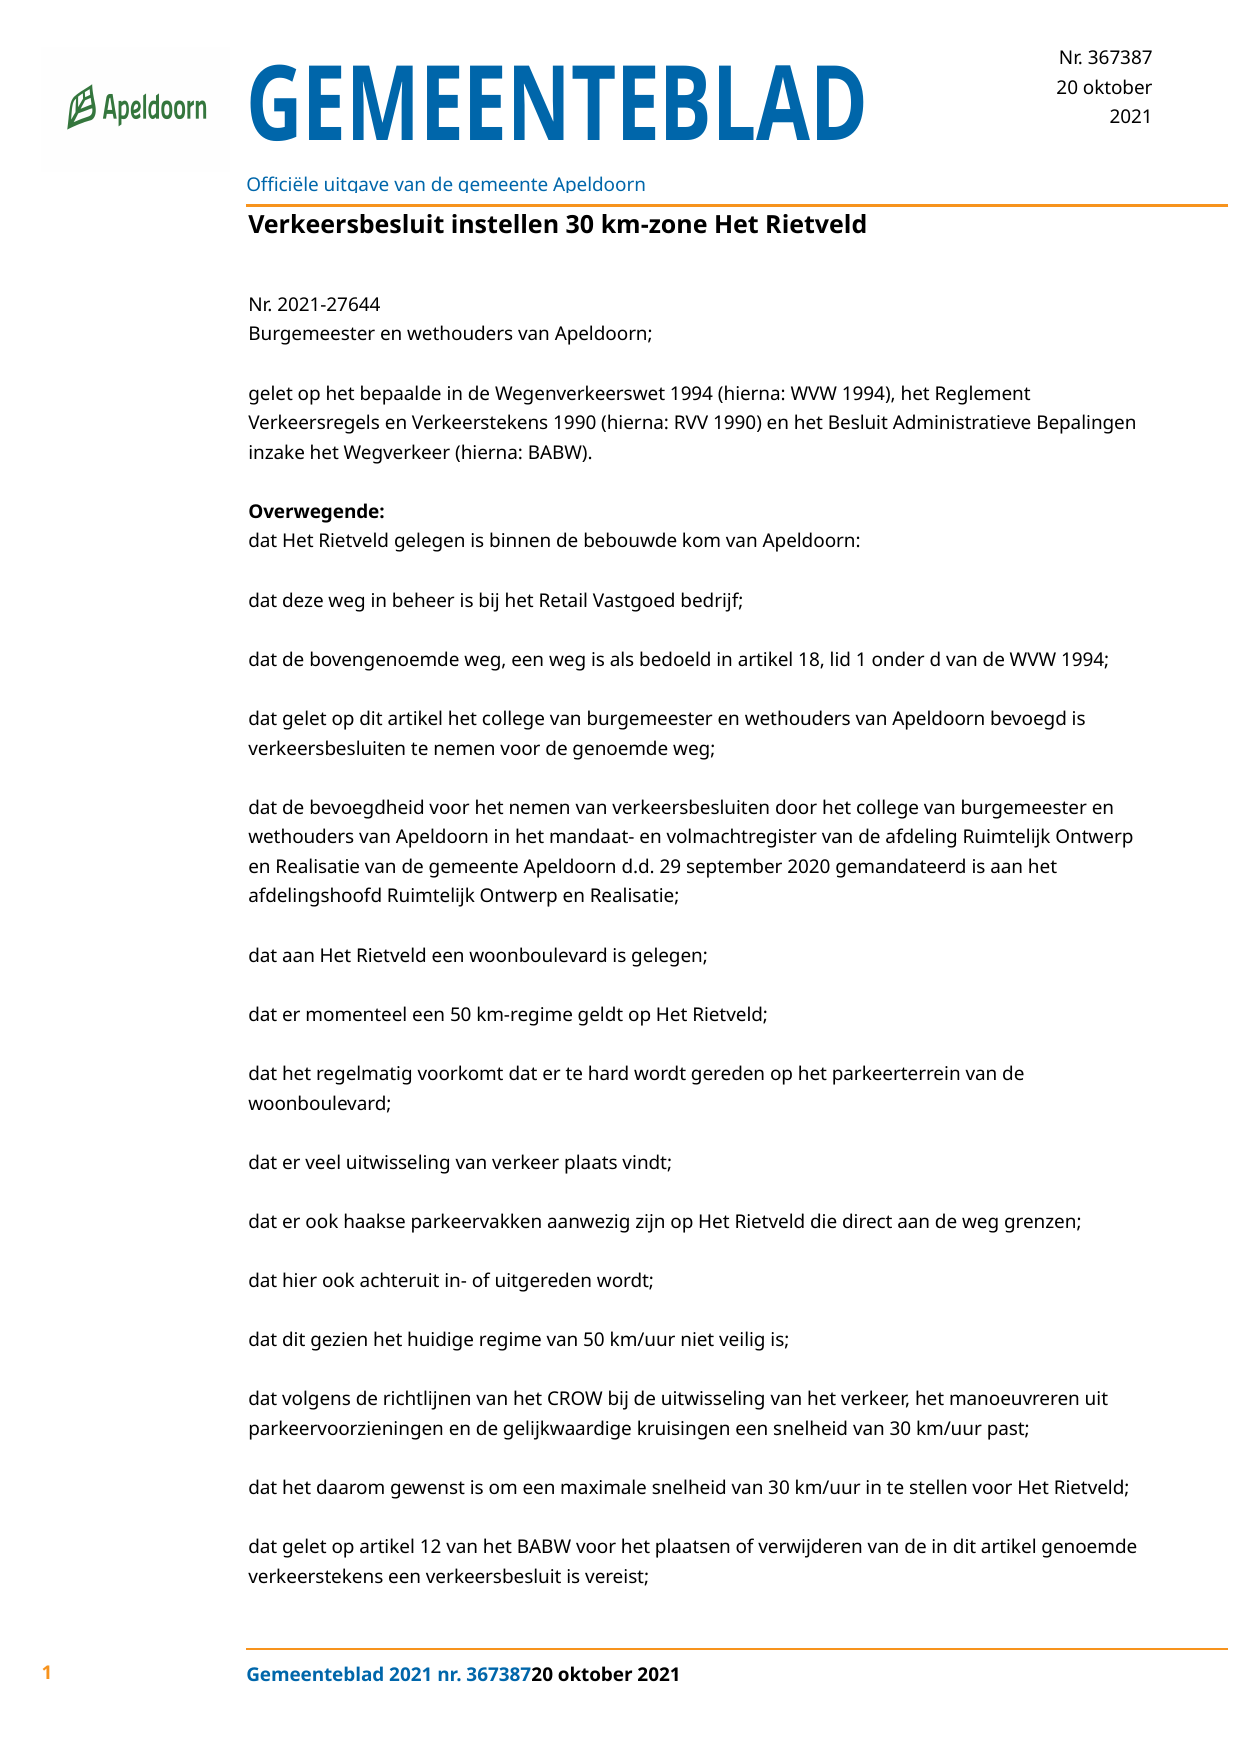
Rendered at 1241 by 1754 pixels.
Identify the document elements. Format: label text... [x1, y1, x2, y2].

text gelet op het bepaalde in de Wegenverkeerswet 1994 (hierna: WVW 1994), het Reglement Verkeersregels en Verkeerstekens 1990 (hierna: RVV 1990) en het Besluit Administratieve Bepalingen inzake het Wegverkeer (hierna: BABW). [248, 380, 1152, 465]
text dat gelet op artikel 12 van het BABW voor het plaatsen of verwijderen van de in dit artikel genoemde verkeerstekens een verkeersbesluit is vereist; [248, 1533, 1152, 1589]
text dat het daarom gewenst is om een maximale snelheid van 30 km/uur in te stellen voor Het Rietveld; [248, 1474, 1152, 1500]
text dat Het Rietveld gelegen is binnen de bebouwde kom van Apeldoorn: [248, 528, 1152, 553]
text Nr. 2021-27644 [248, 291, 1152, 317]
text Burgemeester en wethouders van Apeldoorn; [248, 321, 1152, 346]
text dat de bevoegdheid voor het nemen van verkeersbesluiten door het college van burgemeester en wethouders van Apeldoorn in het mandaat- en volmachtregister van de afdeling Ruimtelijk Ontwerp en Realisatie van de gemeente Apeldoorn d.d. 29 september 2020 gemandateerd is aan het afdelingshoofd Ruimtelijk Ontwerp en Realisatie; [248, 794, 1152, 908]
text Overwegende: [248, 498, 1152, 524]
text Verkeersbesluit instellen 30 km-zone Het Rietveld [248, 207, 1152, 241]
picture [41, 47, 231, 172]
text dat deze weg in beheer is bij het Retail Vastgoed bedrijf; [248, 587, 1152, 613]
text dat aan Het Rietveld een woonboulevard is gelegen; [248, 942, 1152, 968]
text dat de bovengenoemde weg, een weg is als bedoeld in artikel 18, lid 1 onder d van de WVW 1994; [248, 646, 1152, 672]
text dat er ook haakse parkeervakken aanwezig zijn op Het Rietveld die direct aan de weg grenzen; [248, 1208, 1152, 1234]
text dat er momenteel een 50 km-regime geldt op Het Rietveld; [248, 1001, 1152, 1027]
text dat volgens de richtlijnen van het CROW bij de uitwisseling van het verkeer, het manoeuvreren uit parkeervoorzieningen en de gelijkwaardige kruisingen een snelheid van 30 km/uur past; [248, 1386, 1152, 1441]
text dat gelet op dit artikel het college van burgemeester en wethouders van Apeldoorn bevoegd is verkeersbesluiten te nemen voor de genoemde weg; [248, 705, 1152, 761]
text dat er veel uitwisseling van verkeer plaats vindt; [248, 1149, 1152, 1175]
text dat hier ook achteruit in- of uitgereden wordt; [248, 1267, 1152, 1293]
text dat dit gezien het huidige regime van 50 km/uur niet veilig is; [248, 1326, 1152, 1352]
text dat het regelmatig voorkomt dat er te hard wordt gereden op het parkeerterrein van de woonboulevard; [248, 1060, 1152, 1116]
